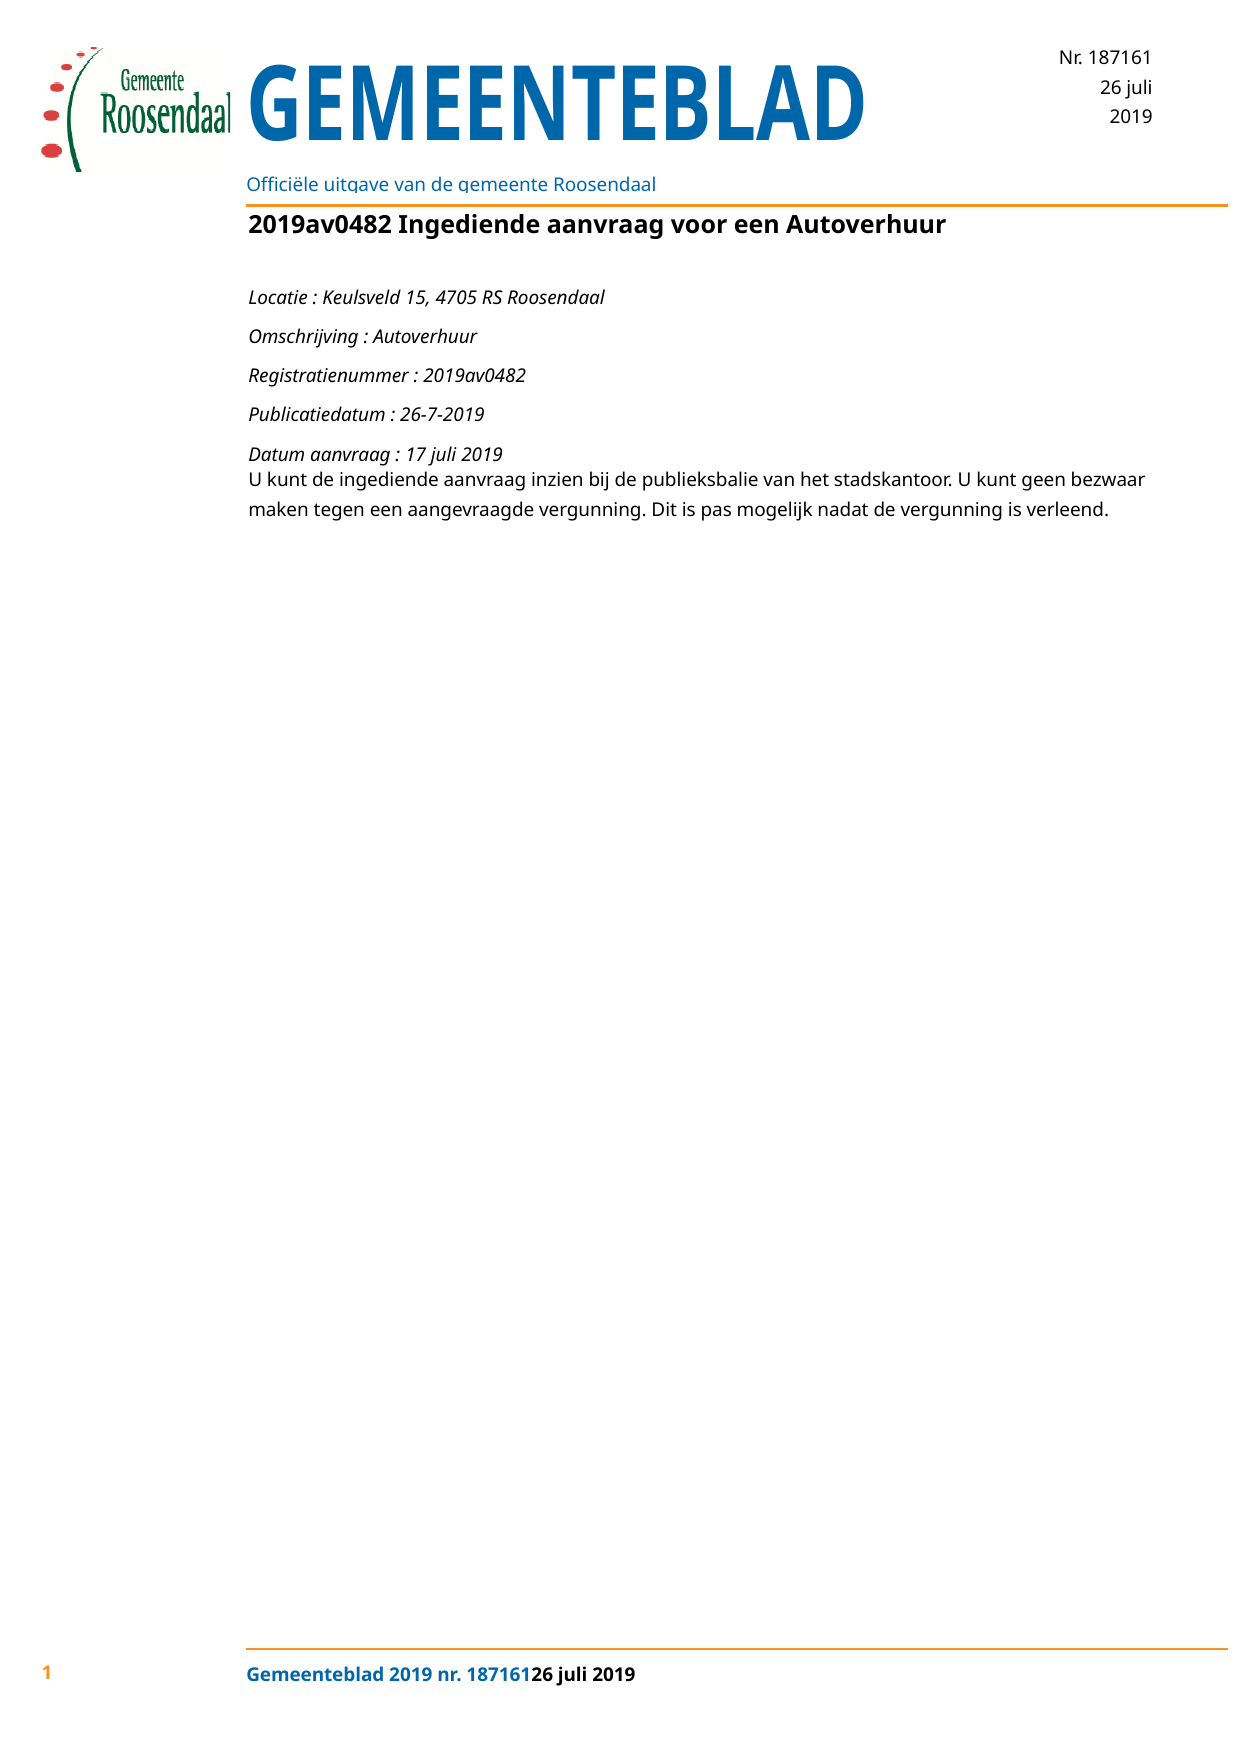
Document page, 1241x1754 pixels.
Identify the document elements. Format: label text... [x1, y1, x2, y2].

text Registratienummer : 2019av0482 [248, 362, 1152, 388]
text Locatie : Keulsveld 15, 4705 RS Roosendaal [248, 284, 1152, 309]
text Datum aanvraag : 17 juli 2019 [248, 441, 1152, 467]
text 2019av0482 Ingediende aanvraag voor een Autoverhuur [248, 207, 1152, 241]
picture [41, 47, 231, 172]
text Omschrijving : Autoverhuur [248, 323, 1152, 349]
text U kunt de ingediende aanvraag inzien bij de publieksbalie van het stadskantoor. U kunt geen bezwaar maken tegen een aangevraagde vergunning. Dit is pas mogelijk nadat de vergunning is verleend. [248, 467, 1152, 522]
text Publicatiedatum : 26-7-2019 [248, 402, 1152, 427]
